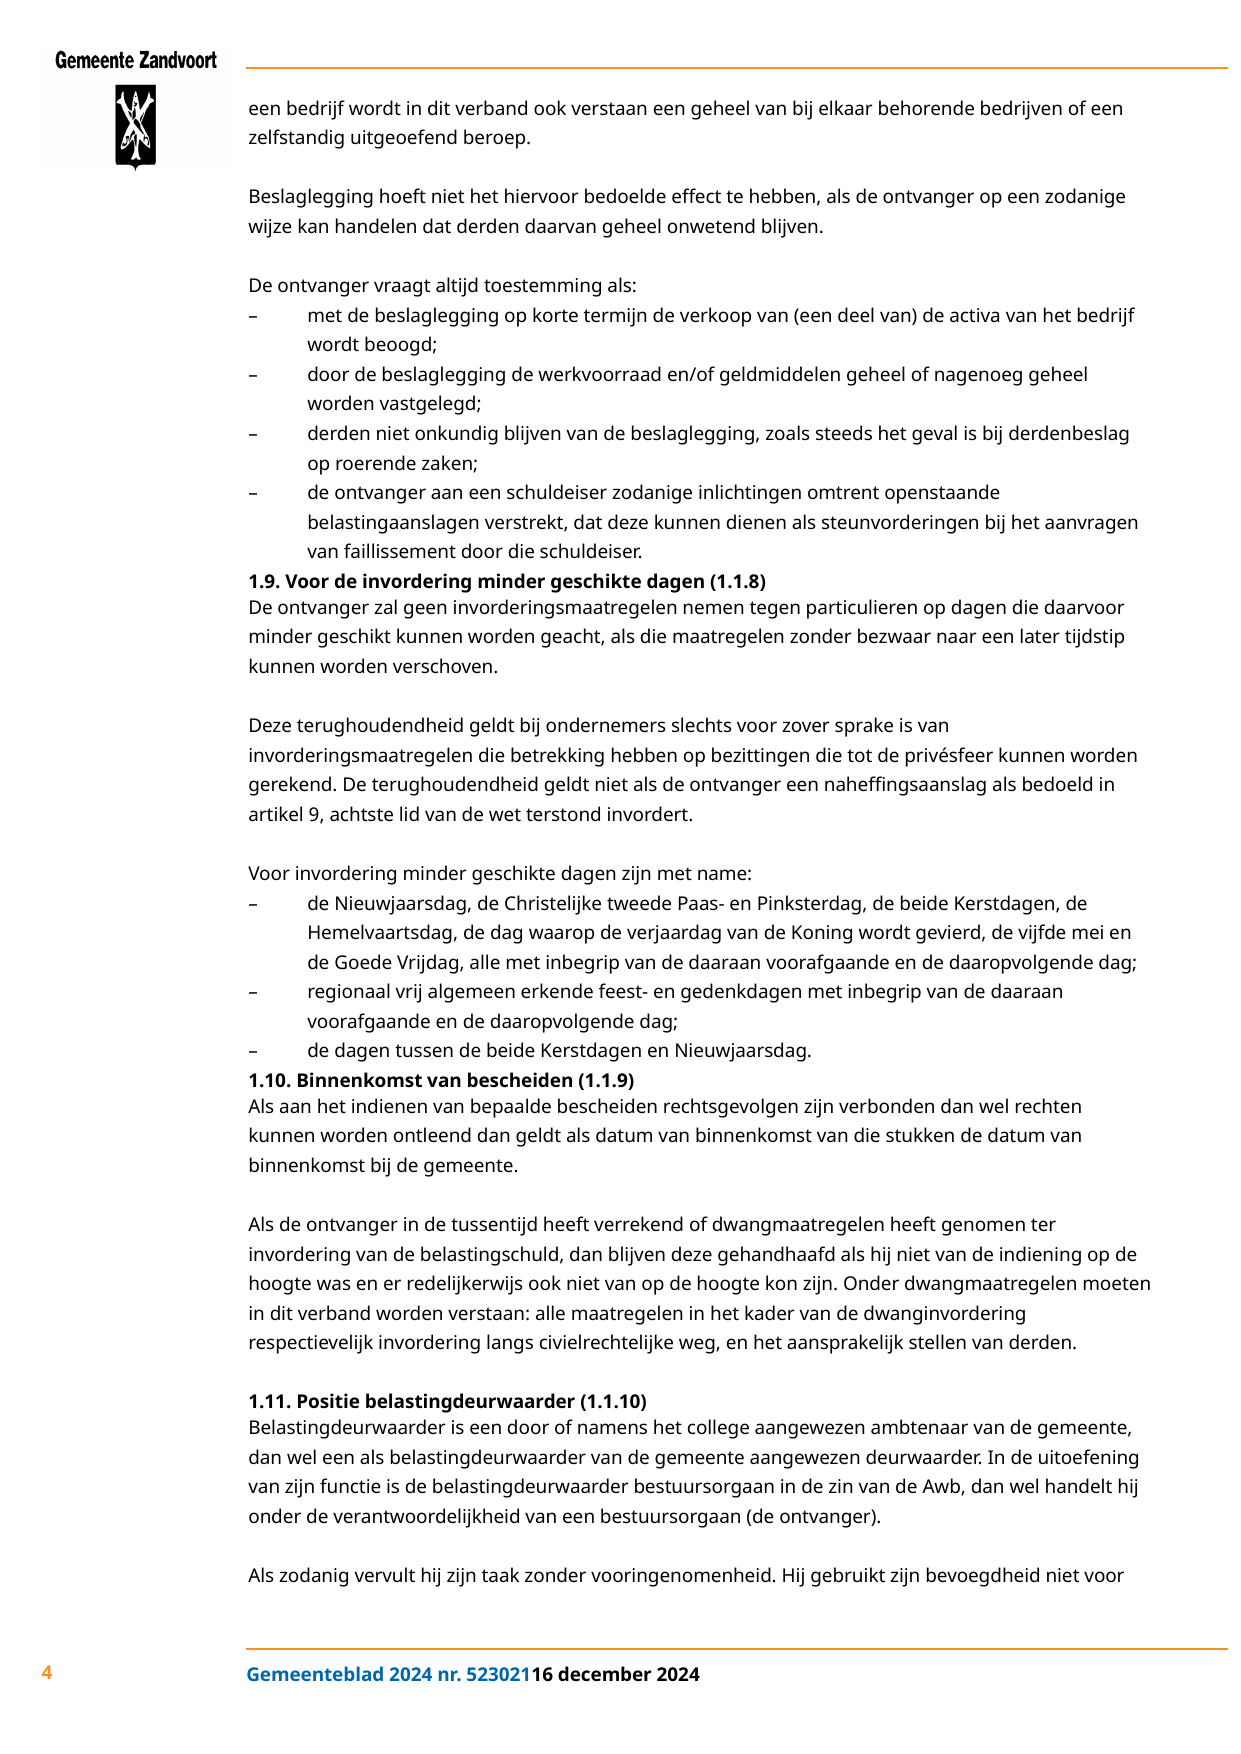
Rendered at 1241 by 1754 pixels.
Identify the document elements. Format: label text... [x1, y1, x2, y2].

picture [41, 47, 231, 172]
list de Nieuwjaarsdag, de Christelijke tweede Paas- en Pinksterdag, de beide Kerstdagen, de Hemelvaartsdag, de dag waarop de verjaardag van de Koning wordt gevierd, de vijfde mei en de Goede Vrijdag, alle met inbegrip van de daaraan voorafgaande en de daaropvolgende dag; [248, 890, 1152, 974]
text Als aan het indienen van bepaalde bescheiden rechtsgevolgen zijn verbonden dan wel rechten kunnen worden ontleend dan geldt als datum van binnenkomst van die stukken de datum van binnenkomst bij de gemeente. [248, 1093, 1152, 1178]
list met de beslaglegging op korte termijn de verkoop van (een deel van) de activa van het bedrijf wordt beoogd; [248, 302, 1152, 357]
text Als zodanig vervult hij zijn taak zonder vooringenomenheid. Hij gebruikt zijn bevoegdheid niet voor [248, 1562, 1152, 1588]
text Beslaglegging hoeft niet het hiervoor bedoelde effect te hebben, als de ontvanger op een zodanige wijze kan handelen dat derden daarvan geheel onwetend blijven. [248, 183, 1152, 239]
text een bedrijf wordt in dit verband ook verstaan een geheel van bij elkaar behorende bedrijven of een zelfstandig uitgeoefend beroep. [248, 95, 1152, 150]
list derden niet onkundig blijven van de beslaglegging, zoals steeds het geval is bij derdenbeslag op roerende zaken; [248, 420, 1152, 476]
text Belastingdeurwaarder is een door of namens het college aangewezen ambtenaar van de gemeente, dan wel een als belastingdeurwaarder van de gemeente aangewezen deurwaarder. In de uitoefening van zijn functie is de belastingdeurwaarder bestuursorgaan in de zin van de Awb, dan wel handelt hij onder de verantwoordelijkheid van een bestuursorgaan (de ontvanger). [248, 1414, 1152, 1529]
text 1.9. Voor de invordering minder geschikte dagen (1.1.8) [248, 568, 1152, 594]
list de dagen tussen de beide Kerstdagen en Nieuwjaarsdag. [248, 1038, 1152, 1063]
list regionaal vrij algemeen erkende feest- en gedenkdagen met inbegrip van de daaraan voorafgaande en de daaropvolgende dag; [248, 978, 1152, 1034]
text 1.11. Positie belastingdeurwaarder (1.1.10) [248, 1389, 1152, 1414]
list de ontvanger aan een schuldeiser zodanige inlichtingen omtrent openstaande belastingaanslagen verstrekt, dat deze kunnen dienen als steunvorderingen bij het aanvragen van faillissement door die schuldeiser. [248, 479, 1152, 564]
text De ontvanger vraagt altijd toestemming als: [248, 272, 1152, 298]
text Deze terughoudendheid geldt bij ondernemers slechts voor zover sprake is van invorderingsmaatregelen die betrekking hebben op bezittingen die tot de privésfeer kunnen worden gerekend. De terughoudendheid geldt niet als de ontvanger een naheffingsaanslag als bedoeld in artikel 9, achtste lid van de wet terstond invordert. [248, 712, 1152, 827]
text Voor invordering minder geschikte dagen zijn met name: [248, 860, 1152, 886]
text 1.10. Binnenkomst van bescheiden (1.1.9) [248, 1067, 1152, 1093]
list door de beslaglegging de werkvoorraad en/of geldmiddelen geheel of nagenoeg geheel worden vastgelegd; [248, 361, 1152, 416]
text Als de ontvanger in de tussentijd heeft verrekend of dwangmaatregelen heeft genomen ter invordering van de belastingschuld, dan blijven deze gehandhaafd als hij niet van de indiening op de hoogte was en er redelijkerwijs ook niet van op de hoogte kon zijn. Onder dwangmaatregelen moeten in dit verband worden verstaan: alle maatregelen in het kader van de dwanginvordering respectievelijk invordering langs civielrechtelijke weg, en het aansprakelijk stellen van derden. [248, 1211, 1152, 1355]
text De ontvanger zal geen invorderingsmaatregelen nemen tegen particulieren op dagen die daarvoor minder geschikt kunnen worden geacht, als die maatregelen zonder bezwaar naar een later tijdstip kunnen worden verschoven. [248, 594, 1152, 679]
